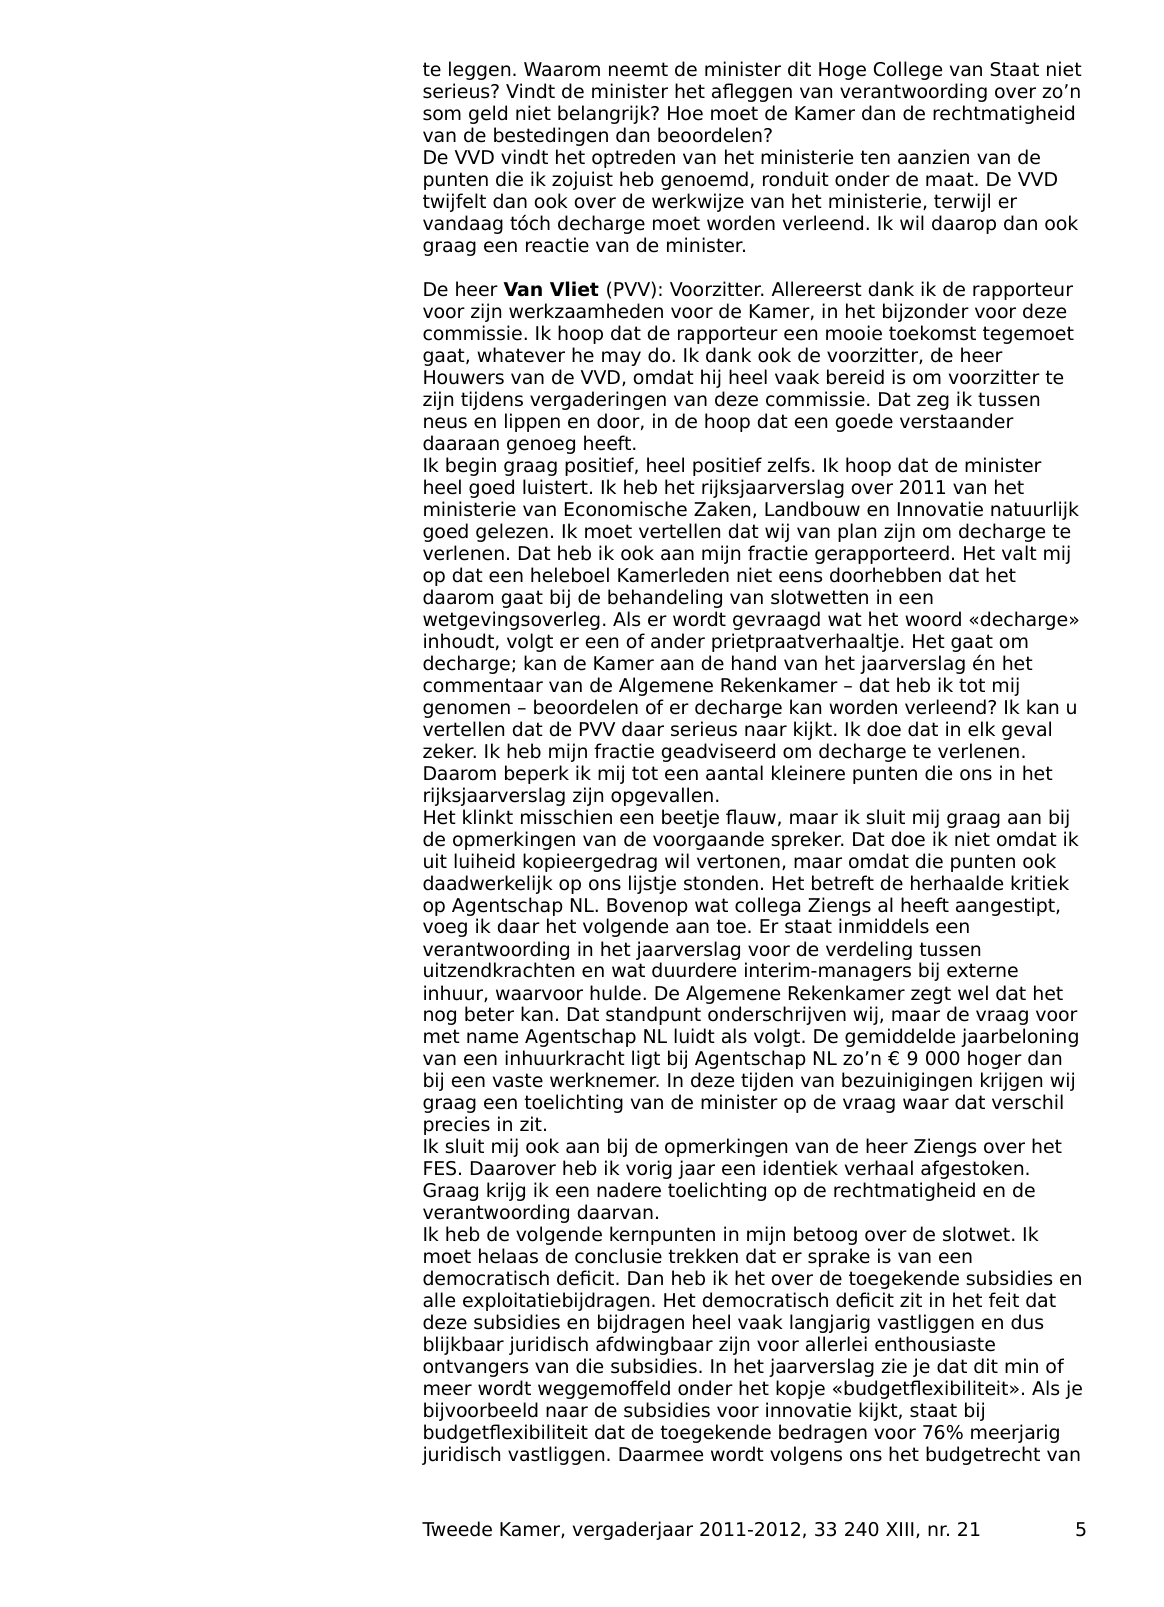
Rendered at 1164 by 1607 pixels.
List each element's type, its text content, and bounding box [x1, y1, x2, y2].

text De VVD vindt het optreden van het ministerie ten aanzien van de punten die ik zojuist heb genoemd, ronduit onder de maat. De VVD twijfelt dan ook over de werkwijze van het ministerie, terwijl er vandaag tóch decharge moet worden verleend. Ik wil daarop dan ook graag een reactie van de minister. [422, 147, 1087, 257]
text De heer Van Vliet (PVV): Voorzitter. Allereerst dank ik de rapporteur voor zijn werkzaamheden voor de Kamer, in het bijzonder voor deze commissie. Ik hoop dat de rapporteur een mooie toekomst tegemoet gaat, whatever he may do. Ik dank ook de voorzitter, de heer Houwers van de VVD, omdat hij heel vaak bereid is om voorzitter te zijn tijdens vergaderingen van deze commissie. Dat zeg ik tussen neus en lippen en door, in de hoop dat een goede verstaander daaraan genoeg heeft. [422, 279, 1087, 455]
text te leggen. Waarom neemt de minister dit Hoge College van Staat niet serieus? Vindt de minister het afleggen van verantwoording over zo’n som geld niet belangrijk? Hoe moet de Kamer dan de rechtmatigheid van de bestedingen dan beoordelen? [422, 59, 1087, 147]
text Het klinkt misschien een beetje flauw, maar ik sluit mij graag aan bij de opmerkingen van de voorgaande spreker. Dat doe ik niet omdat ik uit luiheid kopieergedrag wil vertonen, maar omdat die punten ook daadwerkelijk op ons lijstje stonden. Het betreft de herhaalde kritiek op Agentschap NL. Bovenop wat collega Ziengs al heeft aangestipt, voeg ik daar het volgende aan toe. Er staat inmiddels een verantwoording in het jaarverslag voor de verdeling tussen uitzendkrachten en wat duurdere interim-managers bij externe inhuur, waarvoor hulde. De Algemene Rekenkamer zegt wel dat het nog beter kan. Dat standpunt onderschrijven wij, maar de vraag voor met name Agentschap NL luidt als volgt. De gemiddelde jaarbeloning van een inhuurkracht ligt bij Agentschap NL zo’n € 9 000 hoger dan bij een vaste werknemer. In deze tijden van bezuinigingen krijgen wij graag een toelichting van de minister op de vraag waar dat verschil precies in zit. [422, 807, 1087, 1136]
text Ik begin graag positief, heel positief zelfs. Ik hoop dat de minister heel goed luistert. Ik heb het rijksjaarverslag over 2011 van het ministerie van Economische Zaken, Landbouw en Innovatie natuurlijk goed gelezen. Ik moet vertellen dat wij van plan zijn om decharge te verlenen. Dat heb ik ook aan mijn fractie gerapporteerd. Het valt mij op dat een heleboel Kamerleden niet eens doorhebben dat het daarom gaat bij de behandeling van slotwetten in een wetgevingsoverleg. Als er wordt gevraagd wat het woord «decharge» inhoudt, volgt er een of ander prietpraatverhaaltje. Het gaat om decharge; kan de Kamer aan de hand van het jaarverslag én het commentaar van de Algemene Rekenkamer – dat heb ik tot mij genomen – beoordelen of er decharge kan worden verleend? Ik kan u vertellen dat de PVV daar serieus naar kijkt. Ik doe dat in elk geval zeker. Ik heb mijn fractie geadviseerd om decharge te verlenen. Daarom beperk ik mij tot een aantal kleinere punten die ons in het rijksjaarverslag zijn opgevallen. [422, 455, 1087, 807]
text Ik sluit mij ook aan bij de opmerkingen van de heer Ziengs over het FES. Daarover heb ik vorig jaar een identiek verhaal afgestoken. Graag krijg ik een nadere toelichting op de rechtmatigheid en de verantwoording daarvan. [422, 1136, 1087, 1224]
text Ik heb de volgende kernpunten in mijn betoog over de slotwet. Ik moet helaas de conclusie trekken dat er sprake is van een democratisch deficit. Dan heb ik het over de toegekende subsidies en alle exploitatiebijdragen. Het democratisch deficit zit in het feit dat deze subsidies en bijdragen heel vaak langjarig vastliggen en dus blijkbaar juridisch afdwingbaar zijn voor allerlei enthousiaste ontvangers van die subsidies. In het jaarverslag zie je dat dit min of meer wordt weggemoffeld onder het kopje «budgetflexibiliteit». Als je bijvoorbeeld naar de subsidies voor innovatie kijkt, staat bij budgetflexibiliteit dat de toegekende bedragen voor 76% meerjarig juridisch vastliggen. Daarmee wordt volgens ons het budgetrecht van [422, 1224, 1087, 1466]
